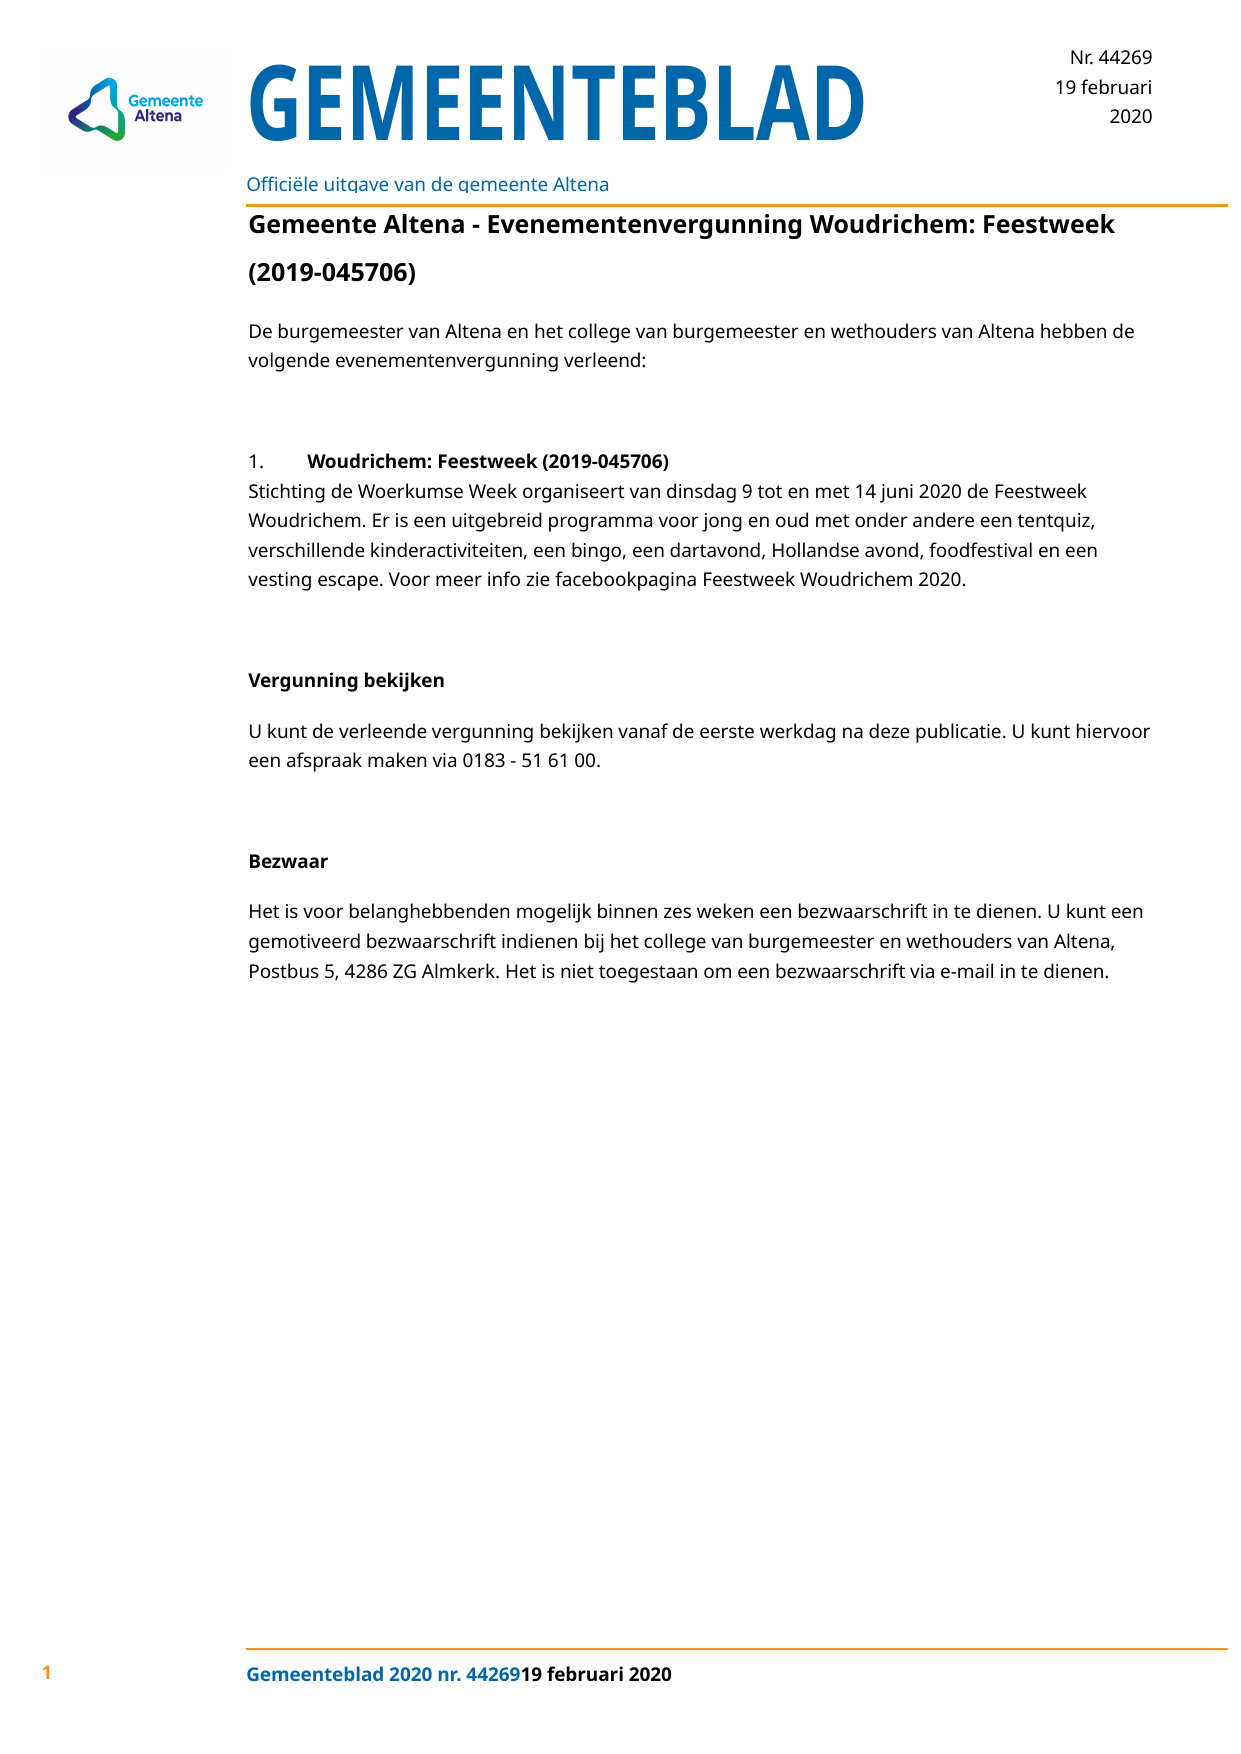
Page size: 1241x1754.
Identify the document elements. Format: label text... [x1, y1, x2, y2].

text De burgemeester van Altena en het college van burgemeester en wethouders van Altena hebben de volgende evenementenvergunning verleend: [248, 318, 1152, 373]
text U kunt de verleende vergunning bekijken vanaf de eerste werkdag na deze publicatie. U kunt hiervoor een afspraak maken via 0183 - 51 61 00. [248, 718, 1152, 773]
text Stichting de Woerkumse Week organiseert van dinsdag 9 tot en met 14 juni 2020 de Feestweek Woudrichem. Er is een uitgebreid programma voor jong en oud met onder andere een tentquiz, verschillende kinderactiviteiten, een bingo, een dartavond, Hollandse avond, foodfestival en een vesting escape. Voor meer info zie facebookpagina Feestweek Woudrichem 2020. [248, 478, 1152, 592]
list Woudrichem: Feestweek (2019-045706) [248, 448, 1152, 474]
text Gemeente Altena - Evenementenvergunning Woudrichem: Feestweek (2019-045706) [248, 207, 1152, 288]
picture [41, 47, 231, 172]
text Bezwaar [248, 848, 1152, 874]
text Vergunning bekijken [248, 667, 1152, 693]
text Het is voor belanghebbenden mogelijk binnen zes weken een bezwaarschrift in te dienen. U kunt een gemotiveerd bezwaarschrift indienen bij het college van burgemeester en wethouders van Altena, Postbus 5, 4286 ZG Almkerk. Het is niet toegestaan om een bezwaarschrift via e-mail in te dienen. [248, 899, 1152, 984]
